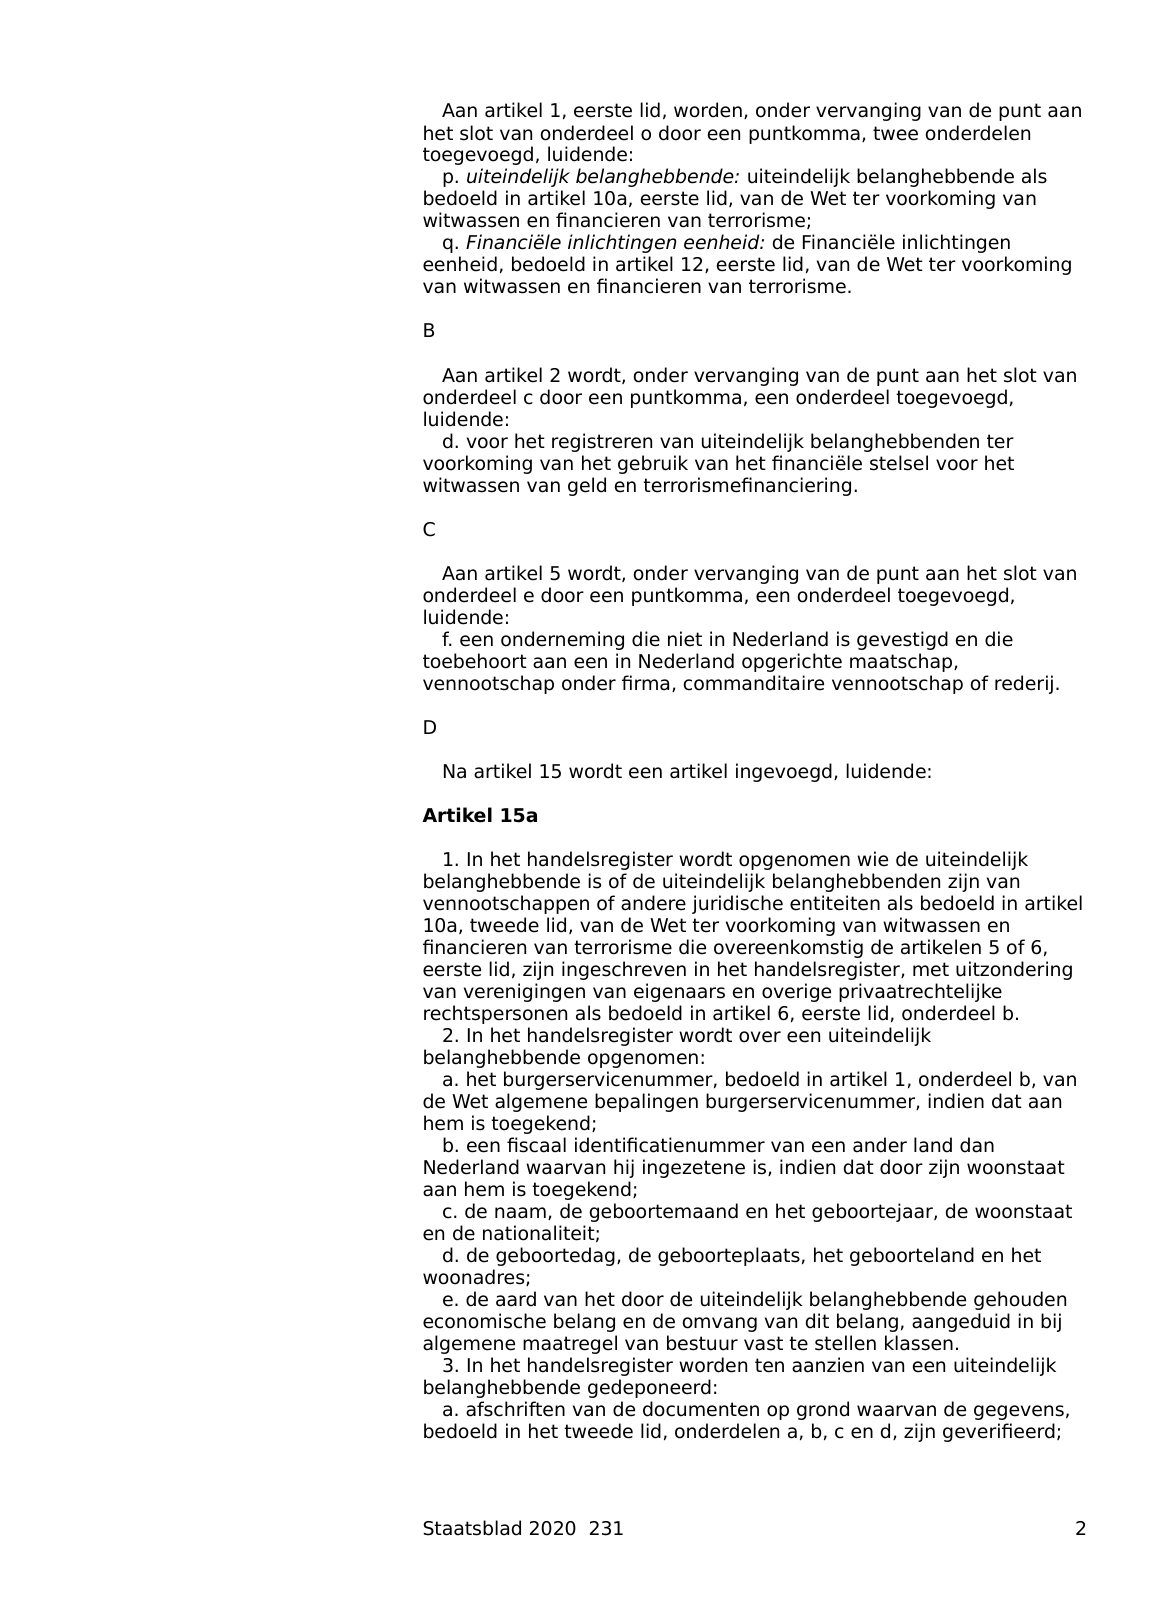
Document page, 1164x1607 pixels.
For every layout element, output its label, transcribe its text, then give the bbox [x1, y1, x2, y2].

text b. een fiscaal identificatienummer van een ander land dan Nederland waarvan hij ingezetene is, indien dat door zijn woonstaat aan hem is toegekend; [422, 1135, 1087, 1201]
text d. voor het registreren van uiteindelijk belanghebbenden ter voorkoming van het gebruik van het financiële stelsel voor het witwassen van geld en terrorismefinanciering. [422, 431, 1087, 496]
text Aan artikel 5 wordt, onder vervanging van de punt aan het slot van onderdeel e door een puntkomma, een onderdeel toegevoegd, luidende: [422, 563, 1087, 629]
text C [422, 519, 1087, 541]
text Na artikel 15 wordt een artikel ingevoegd, luidende: [422, 761, 1087, 783]
text c. de naam, de geboortemaand en het geboortejaar, de woonstaat en de nationaliteit; [422, 1201, 1087, 1245]
subtitle Artikel 15a [422, 805, 1087, 827]
text Aan artikel 2 wordt, onder vervanging van de punt aan het slot van onderdeel c door een puntkomma, een onderdeel toegevoegd, luidende: [422, 364, 1087, 431]
text p. uiteindelijk belanghebbende: uiteindelijk belanghebbende als bedoeld in artikel 10a, eerste lid, van de Wet ter voorkoming van witwassen en financieren van terrorisme; [422, 166, 1087, 232]
text D [422, 717, 1087, 739]
text 1. In het handelsregister wordt opgenomen wie de uiteindelijk belanghebbende is of de uiteindelijk belanghebbenden zijn van vennootschappen of andere juridische entiteiten als bedoeld in artikel 10a, tweede lid, van de Wet ter voorkoming van witwassen en financieren van terrorisme die overeenkomstig de artikelen 5 of 6, eerste lid, zijn ingeschreven in het handelsregister, met uitzondering van verenigingen van eigenaars en overige privaatrechtelijke rechtspersonen als bedoeld in artikel 6, eerste lid, onderdeel b. [422, 849, 1087, 1025]
text f. een onderneming die niet in Nederland is gevestigd en die toebehoort aan een in Nederland opgerichte maatschap, vennootschap onder firma, commanditaire vennootschap of rederij. [422, 629, 1087, 695]
text Aan artikel 1, eerste lid, worden, onder vervanging van de punt aan het slot van onderdeel o door een puntkomma, twee onderdelen toegevoegd, luidende: [422, 100, 1087, 166]
text e. de aard van het door de uiteindelijk belanghebbende gehouden economische belang en de omvang van dit belang, aangeduid in bij algemene maatregel van bestuur vast te stellen klassen. [422, 1289, 1087, 1355]
text a. het burgerservicenummer, bedoeld in artikel 1, onderdeel b, van de Wet algemene bepalingen burgerservicenummer, indien dat aan hem is toegekend; [422, 1069, 1087, 1135]
text a. afschriften van de documenten op grond waarvan de gegevens, bedoeld in het tweede lid, onderdelen a, b, c en d, zijn geverifieerd; [422, 1399, 1087, 1443]
text q. Financiële inlichtingen eenheid: de Financiële inlichtingen eenheid, bedoeld in artikel 12, eerste lid, van de Wet ter voorkoming van witwassen en financieren van terrorisme. [422, 232, 1087, 298]
text B [422, 320, 1087, 342]
text 2. In het handelsregister wordt over een uiteindelijk belanghebbende opgenomen: [422, 1025, 1087, 1069]
text d. de geboortedag, de geboorteplaats, het geboorteland en het woonadres; [422, 1245, 1087, 1289]
text 3. In het handelsregister worden ten aanzien van een uiteindelijk belanghebbende gedeponeerd: [422, 1355, 1087, 1399]
